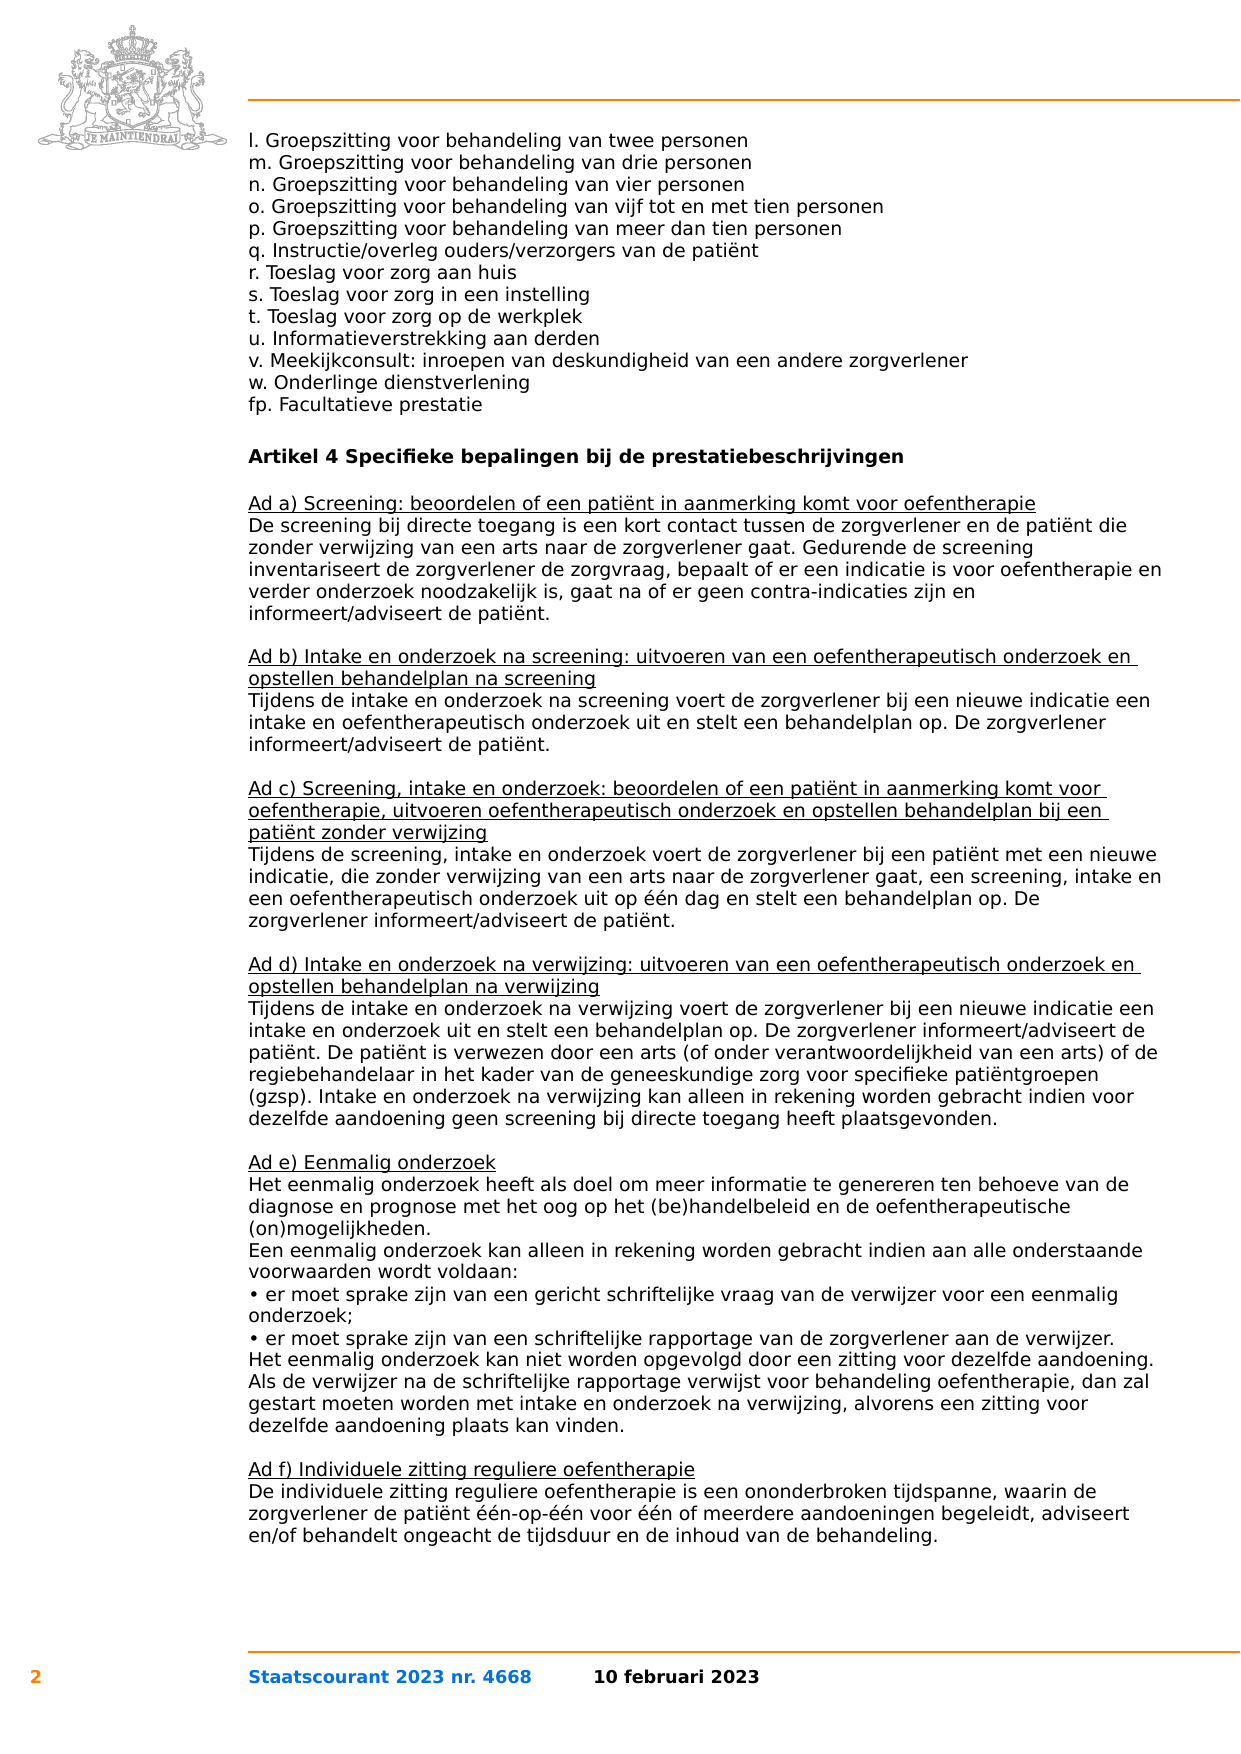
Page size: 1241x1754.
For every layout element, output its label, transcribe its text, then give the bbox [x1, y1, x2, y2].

text q. Instructie/overleg ouders/verzorgers van de patiënt [248, 240, 1163, 262]
text De individuele zitting reguliere oefentherapie is een ononderbroken tijdspanne, waarin de zorgverlener de patiënt één-op-één voor één of meerdere aandoeningen begeleidt, adviseert en/of behandelt ongeacht de tijdsduur en de inhoud van de behandeling. [248, 1481, 1163, 1547]
text n. Groepszitting voor behandeling van vier personen [248, 174, 1163, 196]
subtitle Ad d) Intake en onderzoek na verwijzing: uitvoeren van een oefentherapeutisch onderzoek en opstellen behandelplan na verwijzing [248, 954, 1163, 998]
text m. Groepszitting voor behandeling van drie personen [248, 152, 1163, 174]
text l. Groepszitting voor behandeling van twee personen [248, 130, 1163, 152]
text t. Toeslag voor zorg op de werkplek [248, 306, 1163, 328]
text u. Informatieverstrekking aan derden [248, 328, 1163, 350]
text Tijdens de screening, intake en onderzoek voert de zorgverlener bij een patiënt met een nieuwe indicatie, die zonder verwijzing van een arts naar de zorgverlener gaat, een screening, intake en een oefentherapeutisch onderzoek uit op één dag en stelt een behandelplan op. De zorgverlener informeert/adviseert de patiënt. [248, 844, 1163, 932]
subtitle Ad b) Intake en onderzoek na screening: uitvoeren van een oefentherapeutisch onderzoek en opstellen behandelplan na screening [248, 646, 1163, 690]
picture [38, 25, 227, 150]
subtitle Ad a) Screening: beoordelen of een patiënt in aanmerking komt voor oefentherapie [248, 493, 1163, 514]
text • er moet sprake zijn van een schriftelijke rapportage van de zorgverlener aan de verwijzer. [248, 1327, 1163, 1349]
subtitle Ad e) Eenmalig onderzoek [248, 1152, 1163, 1173]
text Tijdens de intake en onderzoek na verwijzing voert de zorgverlener bij een nieuwe indicatie een intake en onderzoek uit en stelt een behandelplan op. De zorgverlener informeert/adviseert de patiënt. De patiënt is verwezen door een arts (of onder verantwoordelijkheid van een arts) of de regiebehandelaar in het kader van de geneeskundige zorg voor specifieke patiëntgroepen (gzsp). Intake en onderzoek na verwijzing kan alleen in rekening worden gebracht indien voor dezelfde aandoening geen screening bij directe toegang heeft plaatsgevonden. [248, 998, 1163, 1130]
text Het eenmalig onderzoek kan niet worden opgevolgd door een zitting voor dezelfde aandoening. Als de verwijzer na de schriftelijke rapportage verwijst voor behandeling oefentherapie, dan zal gestart moeten worden met intake en onderzoek na verwijzing, alvorens een zitting voor dezelfde aandoening plaats kan vinden. [248, 1349, 1163, 1437]
text r. Toeslag voor zorg aan huis [248, 262, 1163, 284]
subtitle Ad c) Screening, intake en onderzoek: beoordelen of een patiënt in aanmerking komt voor oefentherapie, uitvoeren oefentherapeutisch onderzoek en opstellen behandelplan bij een patiënt zonder verwijzing [248, 778, 1163, 844]
text • er moet sprake zijn van een gericht schriftelijke vraag van de verwijzer voor een eenmalig onderzoek; [248, 1283, 1163, 1327]
text Het eenmalig onderzoek heeft als doel om meer informatie te genereren ten behoeve van de diagnose en prognose met het oog op het (be)handelbeleid en de oefentherapeutische (on)mogelijkheden. [248, 1173, 1163, 1239]
text Een eenmalig onderzoek kan alleen in rekening worden gebracht indien aan alle onderstaande voorwaarden wordt voldaan: [248, 1239, 1163, 1283]
subtitle Artikel 4 Specifieke bepalingen bij de prestatiebeschrijvingen [248, 446, 1163, 468]
text v. Meekijkconsult: inroepen van deskundigheid van een andere zorgverlener [248, 350, 1163, 372]
text fp. Facultatieve prestatie [248, 394, 1163, 416]
text p. Groepszitting voor behandeling van meer dan tien personen [248, 218, 1163, 240]
text w. Onderlinge dienstverlening [248, 372, 1163, 394]
text Tijdens de intake en onderzoek na screening voert de zorgverlener bij een nieuwe indicatie een intake en oefentherapeutisch onderzoek uit en stelt een behandelplan op. De zorgverlener informeert/adviseert de patiënt. [248, 690, 1163, 756]
subtitle Ad f) Individuele zitting reguliere oefentherapie [248, 1459, 1163, 1481]
text De screening bij directe toegang is een kort contact tussen de zorgverlener en de patiënt die zonder verwijzing van een arts naar de zorgverlener gaat. Gedurende de screening inventariseert de zorgverlener de zorgvraag, bepaalt of er een indicatie is voor oefentherapie en verder onderzoek noodzakelijk is, gaat na of er geen contra-indicaties zijn en informeert/adviseert de patiënt. [248, 514, 1163, 624]
text s. Toeslag voor zorg in een instelling [248, 284, 1163, 306]
text o. Groepszitting voor behandeling van vijf tot en met tien personen [248, 196, 1163, 218]
